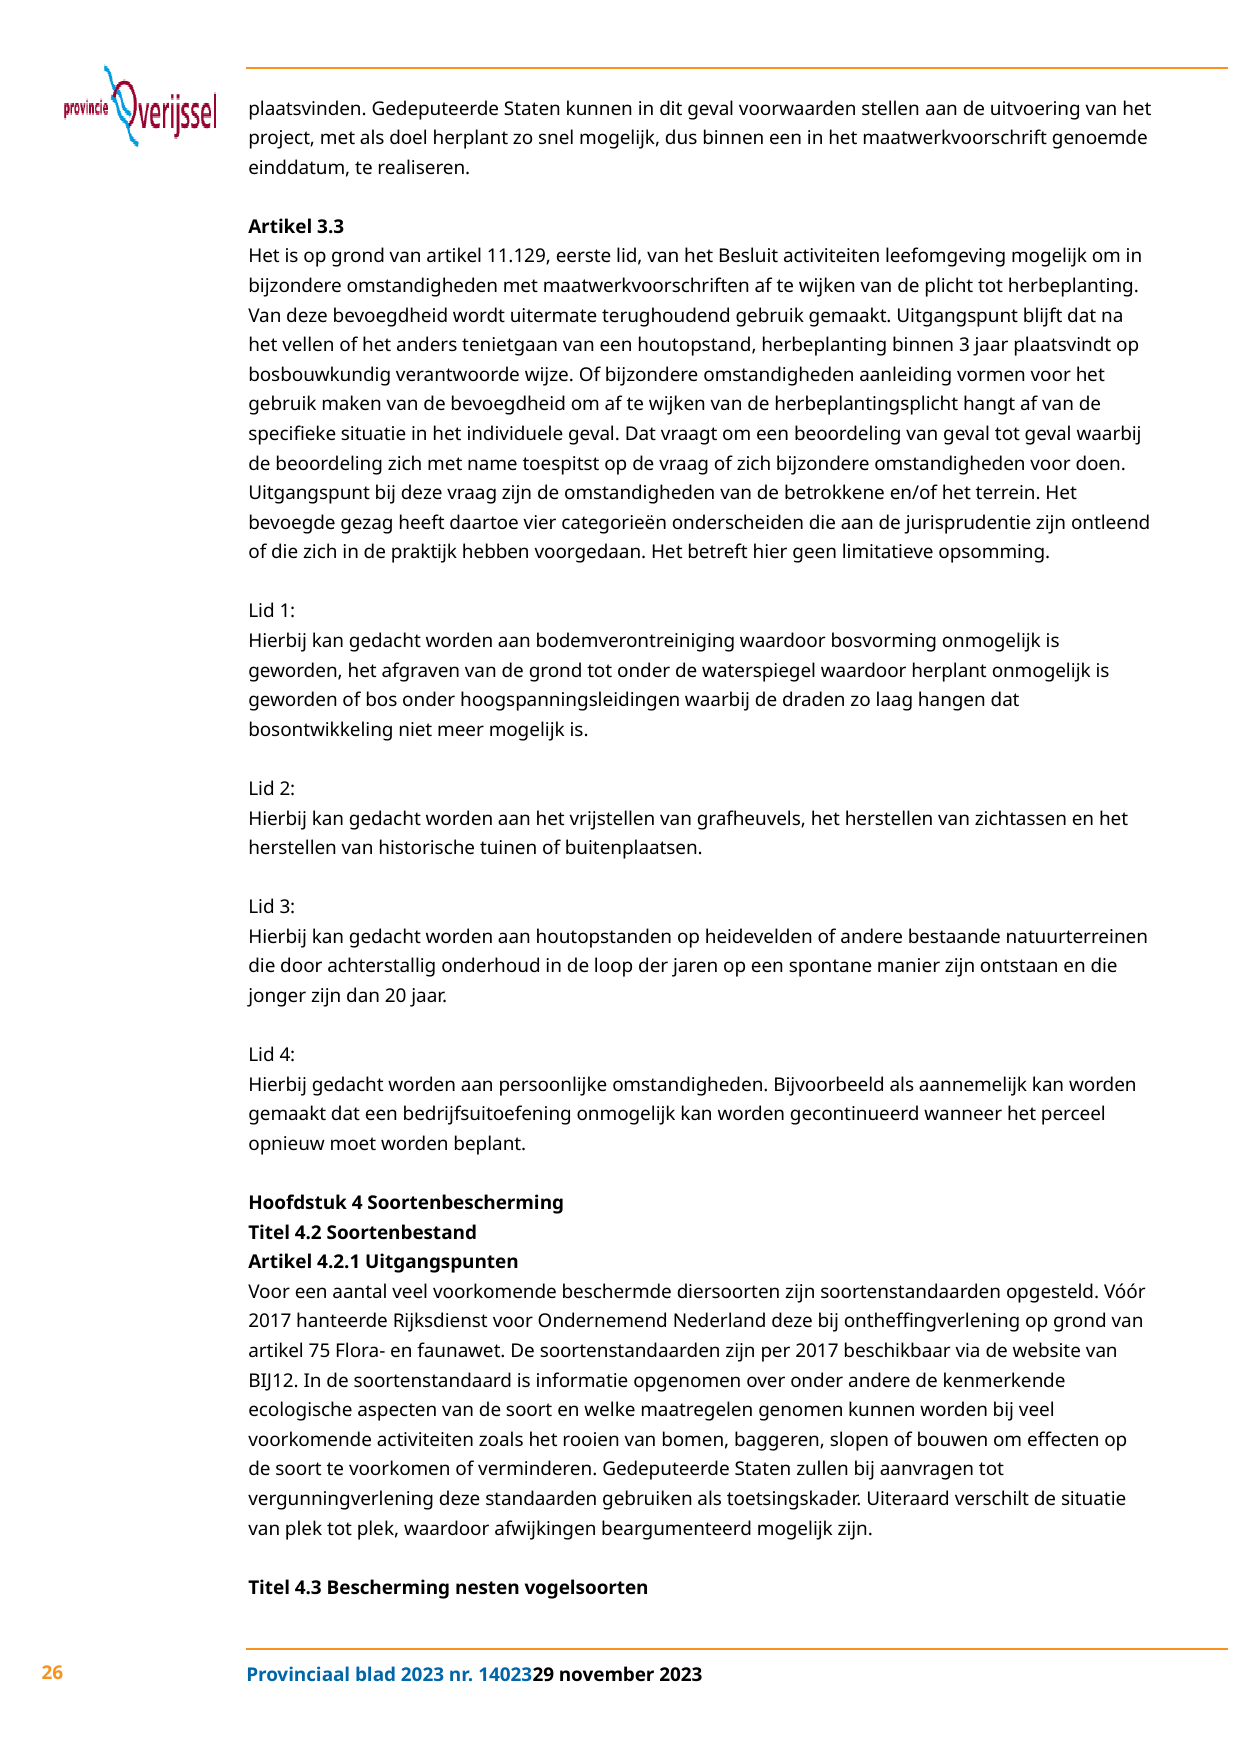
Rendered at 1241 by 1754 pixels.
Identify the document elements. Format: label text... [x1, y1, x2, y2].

text Voor een aantal veel voorkomende beschermde diersoorten zijn soortenstandaarden opgesteld. Vóór 2017 hanteerde Rijksdienst voor Ondernemend Nederland deze bij ontheffingverlening op grond van artikel 75 Flora- en faunawet. De soortenstandaarden zijn per 2017 beschikbaar via de website van BIJ12. In de soortenstandaard is informatie opgenomen over onder andere de kenmerkende ecologische aspecten van de soort en welke maatregelen genomen kunnen worden bij veel voorkomende activiteiten zoals het rooien van bomen, baggeren, slopen of bouwen om effecten op de soort te voorkomen of verminderen. Gedeputeerde Staten zullen bij aanvragen tot vergunningverlening deze standaarden gebruiken als toetsingskader. Uiteraard verschilt de situatie van plek tot plek, waardoor afwijkingen beargumenteerd mogelijk zijn. [248, 1278, 1152, 1541]
text Lid 3: [248, 893, 1152, 919]
text plaatsvinden. Gedeputeerde Staten kunnen in dit geval voorwaarden stellen aan de uitvoering van het project, met als doel herplant zo snel mogelijk, dus binnen een in het maatwerkvoorschrift genoemde einddatum, te realiseren. [248, 95, 1152, 180]
text Lid 2: [248, 775, 1152, 801]
text Hierbij kan gedacht worden aan houtopstanden op heidevelden of andere bestaande natuurterreinen die door achterstallig onderhoud in de loop der jaren op een spontane manier zijn ontstaan en die jonger zijn dan 20 jaar. [248, 923, 1152, 1008]
text Hoofdstuk 4 Soortenbescherming [248, 1189, 1152, 1215]
text Titel 4.2 Soortenbestand [248, 1219, 1152, 1245]
text Hierbij kan gedacht worden aan het vrijstellen van grafheuvels, het herstellen van zichtassen en het herstellen van historische tuinen of buitenplaatsen. [248, 805, 1152, 860]
text Het is op grond van artikel 11.129, eerste lid, van het Besluit activiteiten leefomgeving mogelijk om in bijzondere omstandigheden met maatwerkvoorschriften af te wijken van de plicht tot herbeplanting. Van deze bevoegdheid wordt uitermate terughoudend gebruik gemaakt. Uitgangspunt blijft dat na het vellen of het anders tenietgaan van een houtopstand, herbeplanting binnen 3 jaar plaatsvindt op bosbouwkundig verantwoorde wijze. Of bijzondere omstandigheden aanleiding vormen voor het gebruik maken van de bevoegdheid om af te wijken van de herbeplantingsplicht hangt af van de specifieke situatie in het individuele geval. Dat vraagt om een beoordeling van geval tot geval waarbij de beoordeling zich met name toespitst op de vraag of zich bijzondere omstandigheden voor doen. Uitgangspunt bij deze vraag zijn de omstandigheden van de betrokkene en/of het terrein. Het bevoegde gezag heeft daartoe vier categorieën onderscheiden die aan de jurisprudentie zijn ontleend of die zich in de praktijk hebben voorgedaan. Het betreft hier geen limitatieve opsomming. [248, 243, 1152, 564]
text Lid 4: [248, 1041, 1152, 1067]
text Artikel 3.3 [248, 213, 1152, 239]
text Artikel 4.2.1 Uitgangspunten [248, 1248, 1152, 1274]
text Hierbij kan gedacht worden aan bodemverontreiniging waardoor bosvorming onmogelijk is geworden, het afgraven van de grond tot onder de waterspiegel waardoor herplant onmogelijk is geworden of bos onder hoogspanningsleidingen waarbij de draden zo laag hangen dat bosontwikkeling niet meer mogelijk is. [248, 627, 1152, 742]
text Lid 1: [248, 598, 1152, 623]
text Titel 4.3 Bescherming nesten vogelsoorten [248, 1574, 1152, 1600]
text Hierbij gedacht worden aan persoonlijke omstandigheden. Bijvoorbeeld als aannemelijk kan worden gemaakt dat een bedrijfsuitoefening onmogelijk kan worden gecontinueerd wanneer het perceel opnieuw moet worden beplant. [248, 1071, 1152, 1156]
picture [41, 47, 231, 172]
